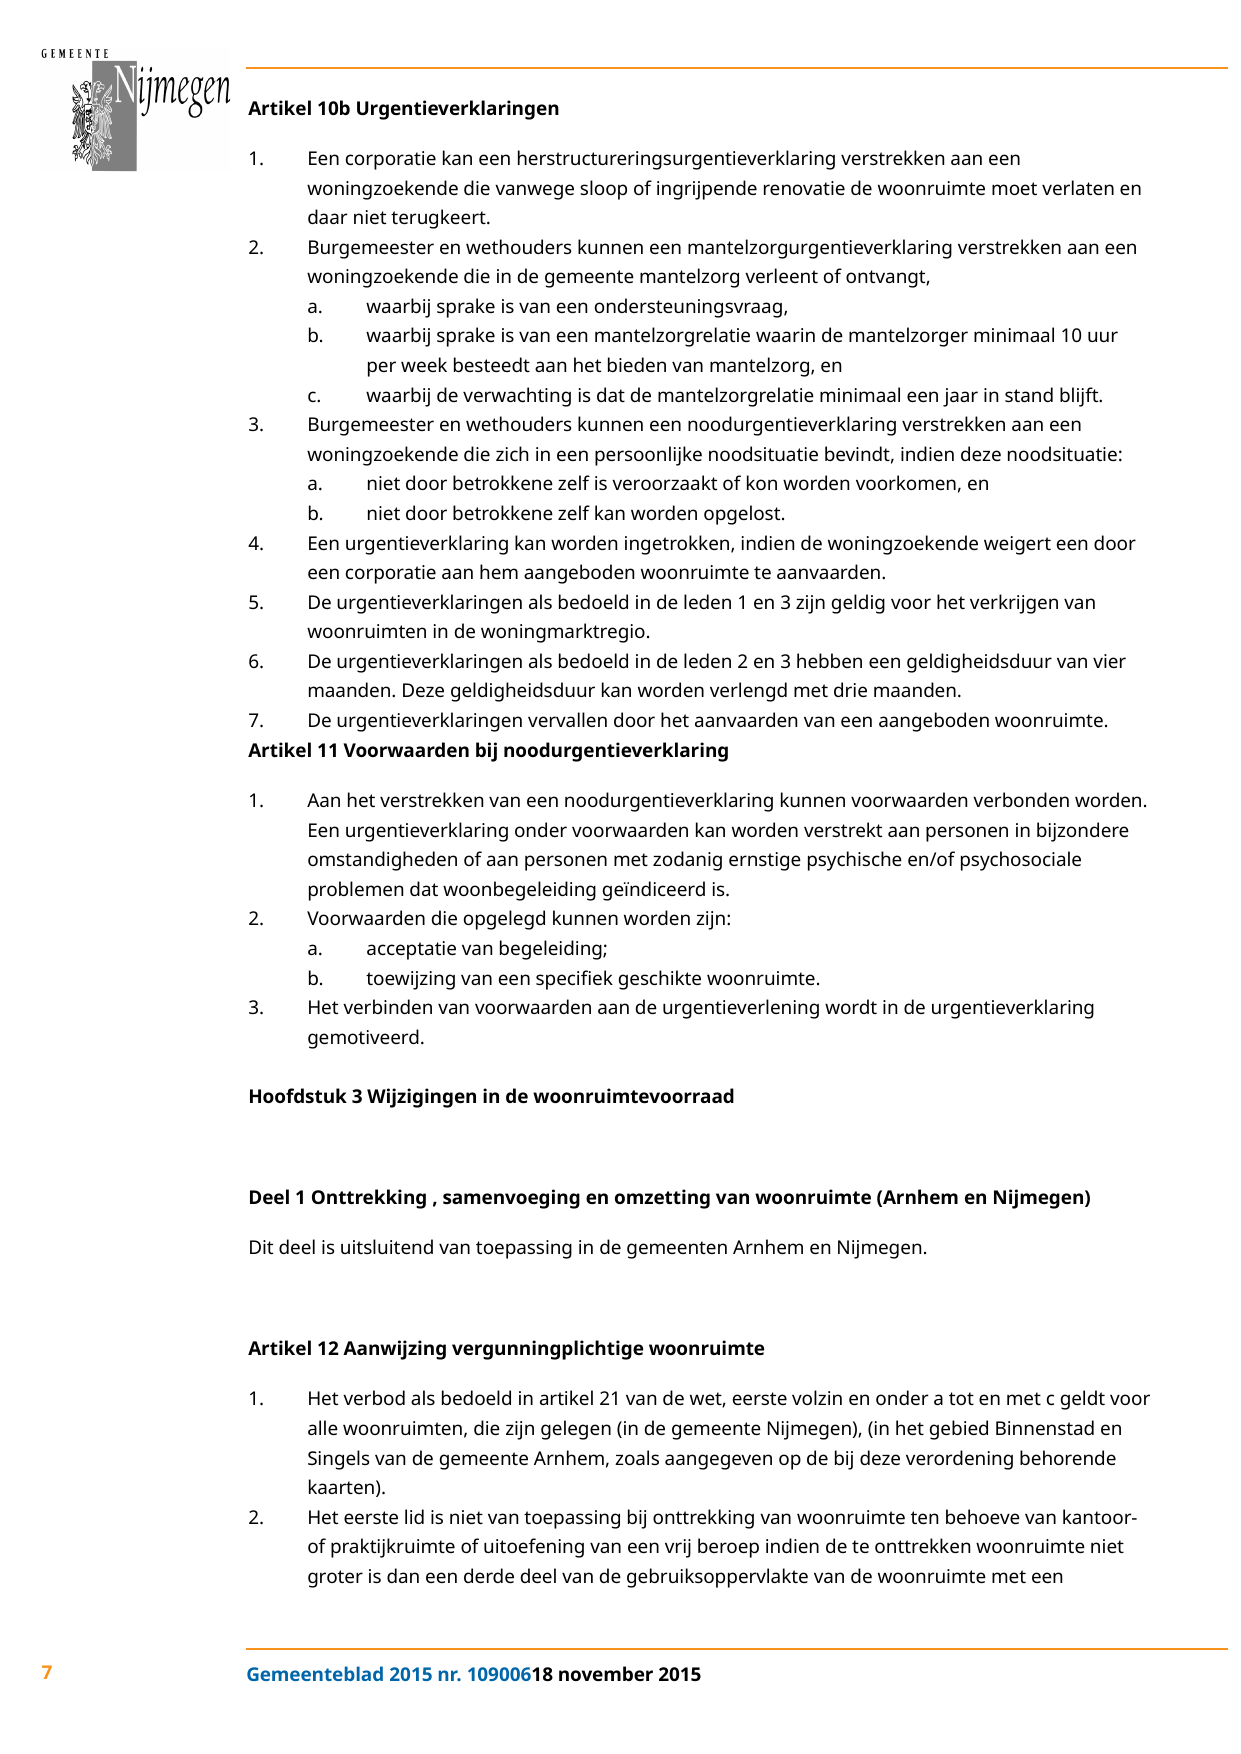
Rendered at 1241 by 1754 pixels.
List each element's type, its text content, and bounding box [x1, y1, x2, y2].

list Aan het verstrekken van een noodurgentieverklaring kunnen voorwaarden verbonden worden. Een urgentieverklaring onder voorwaarden kan worden verstrekt aan personen in bijzondere omstandigheden of aan personen met zodanig ernstige psychische en/of psychosociale problemen dat woonbegeleiding geïndiceerd is. [248, 787, 1152, 902]
picture [41, 47, 231, 172]
list Burgemeester en wethouders kunnen een mantelzorgurgentieverklaring verstrekken aan een woningzoekende die in de gemeente mantelzorg verleent of ontvangt, [248, 234, 1152, 289]
text Artikel 11 Voorwaarden bij noodurgentieverklaring [248, 737, 1152, 763]
text Dit deel is uitsluitend van toepassing in de gemeenten Arnhem en Nijmegen. [248, 1234, 1152, 1260]
list waarbij sprake is van een mantelzorgrelatie waarin de mantelzorger minimaal 10 uur per week besteedt aan het bieden van mantelzorg, en [307, 323, 1152, 378]
list Voorwaarden die opgelegd kunnen worden zijn: [248, 906, 1152, 931]
list niet door betrokkene zelf kan worden opgelost. [307, 500, 1152, 526]
list De urgentieverklaringen vervallen door het aanvaarden van een aangeboden woonruimte. [248, 707, 1152, 733]
list toewijzing van een specifiek geschikte woonruimte. [307, 965, 1152, 991]
text Artikel 10b Urgentieverklaringen [248, 95, 1152, 121]
list Burgemeester en wethouders kunnen een noodurgentieverklaring verstrekken aan een woningzoekende die zich in een persoonlijke noodsituatie bevindt, indien deze noodsituatie: [248, 411, 1152, 467]
list waarbij de verwachting is dat de mantelzorgrelatie minimaal een jaar in stand blijft. [307, 382, 1152, 408]
list acceptatie van begeleiding; [307, 935, 1152, 961]
list waarbij sprake is van een ondersteuningsvraag, [307, 293, 1152, 319]
list Een urgentieverklaring kan worden ingetrokken, indien de woningzoekende weigert een door een corporatie aan hem aangeboden woonruimte te aanvaarden. [248, 530, 1152, 585]
list niet door betrokkene zelf is veroorzaakt of kon worden voorkomen, en [307, 471, 1152, 496]
list Een corporatie kan een herstructureringsurgentieverklaring verstrekken aan een woningzoekende die vanwege sloop of ingrijpende renovatie de woonruimte moet verlaten en daar niet terugkeert. [248, 145, 1152, 230]
text Artikel 12 Aanwijzing vergunningplichtige woonruimte [248, 1335, 1152, 1361]
list De urgentieverklaringen als bedoeld in de leden 2 en 3 hebben een geldigheidsduur van vier maanden. Deze geldigheidsduur kan worden verlengd met drie maanden. [248, 648, 1152, 703]
list De urgentieverklaringen als bedoeld in de leden 1 en 3 zijn geldig voor het verkrijgen van woonruimten in de woningmarktregio. [248, 589, 1152, 644]
list Het verbinden van voorwaarden aan de urgentieverlening wordt in de urgentieverklaring gemotiveerd. [248, 994, 1152, 1050]
list Het verbod als bedoeld in artikel 21 van de wet, eerste volzin en onder a tot en met c geldt voor alle woonruimten, die zijn gelegen (in de gemeente Nijmegen), (in het gebied Binnenstad en Singels van de gemeente Arnhem, zoals aangegeven op de bij deze verordening behorende kaarten). [248, 1386, 1152, 1500]
text Deel 1 Onttrekking , samenvoeging en omzetting van woonruimte (Arnhem en Nijmegen) [248, 1184, 1152, 1210]
text Hoofdstuk 3 Wijzigingen in de woonruimtevoorraad [248, 1083, 1152, 1109]
list Het eerste lid is niet van toepassing bij onttrekking van woonruimte ten behoeve van kantoor- of praktijkruimte of uitoefening van een vrij beroep indien de te onttrekken woonruimte niet groter is dan een derde deel van de gebruiksoppervlakte van de woonruimte met een [248, 1504, 1152, 1589]
